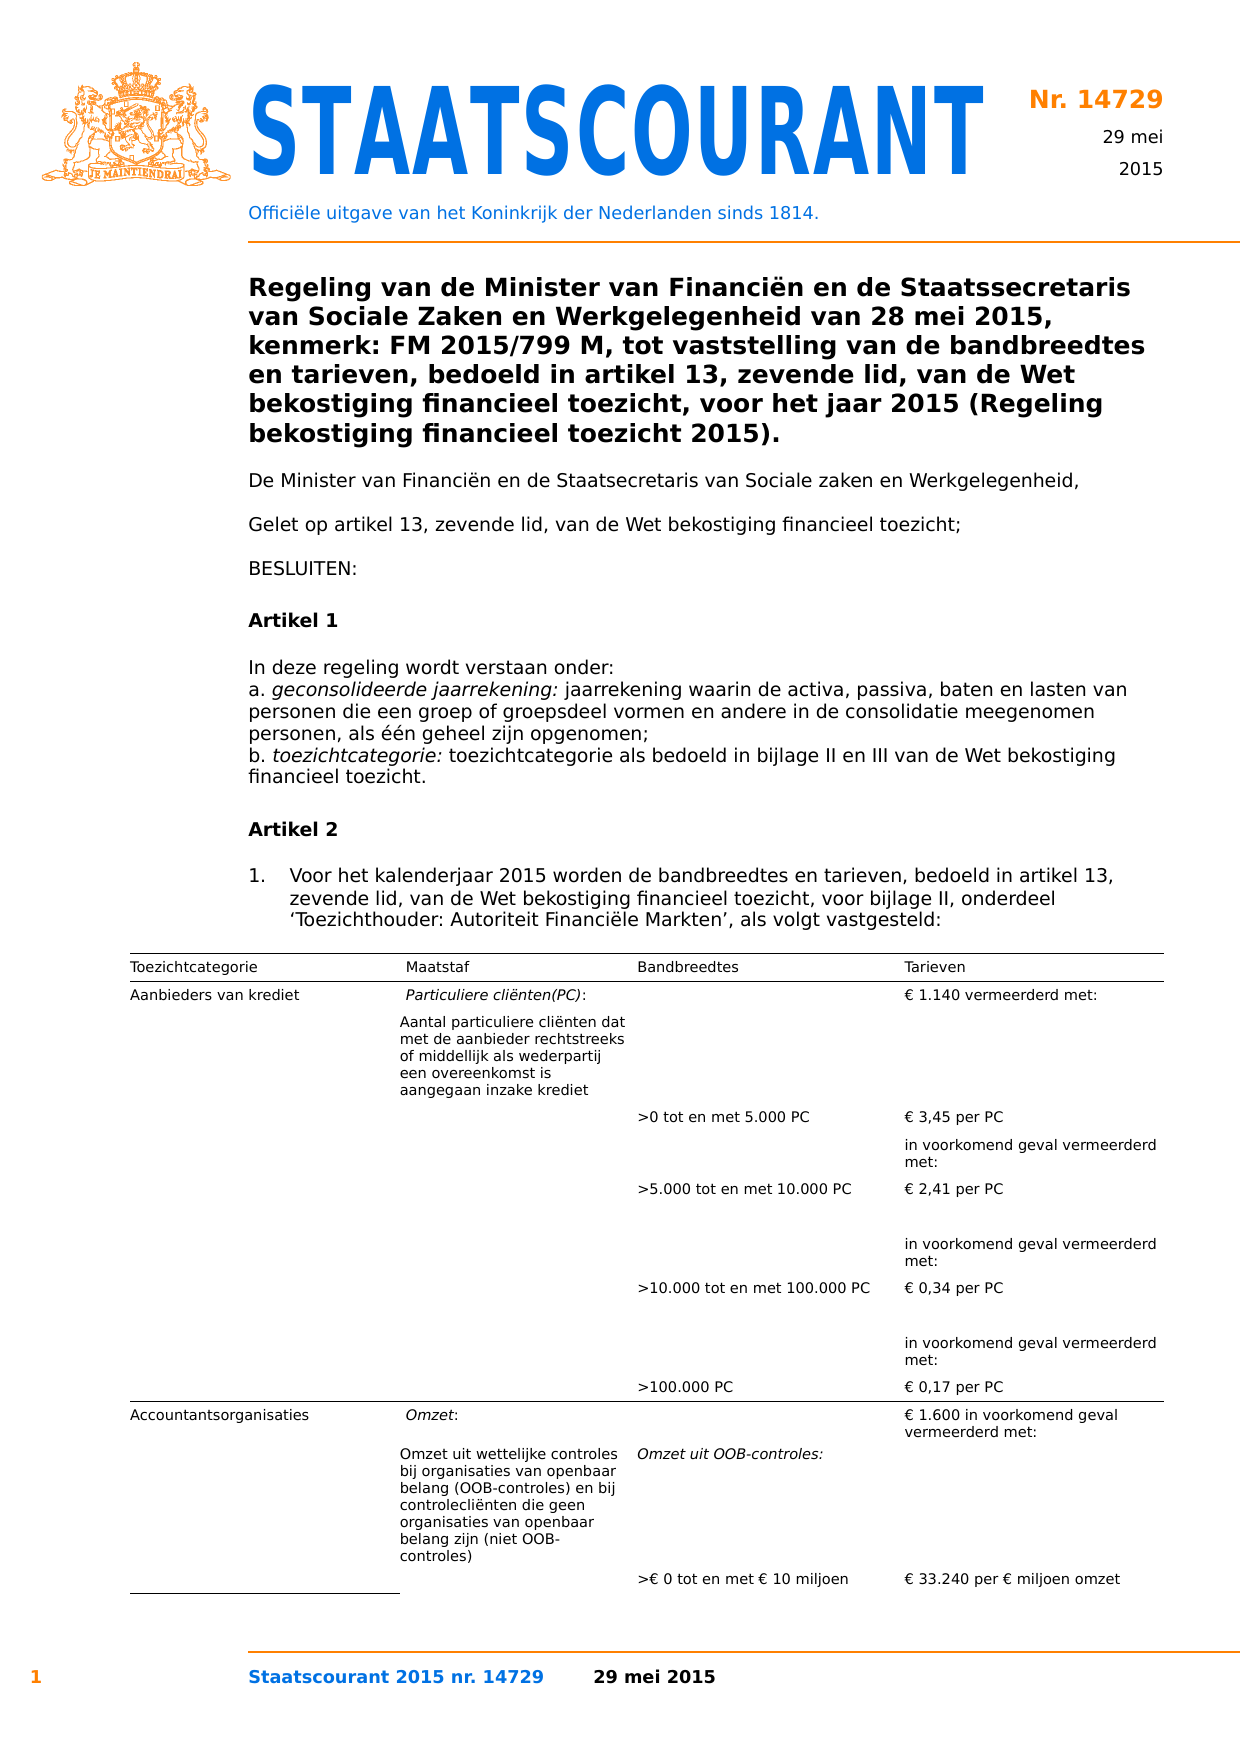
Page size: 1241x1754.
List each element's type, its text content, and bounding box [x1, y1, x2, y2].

table_cell 2015 [998, 153, 1240, 203]
table_cell [400, 1175, 631, 1202]
table_cell [631, 982, 898, 1008]
table_cell [899, 1203, 1163, 1230]
table_cell in voorkomend geval vermeerderd met: [899, 1131, 1163, 1175]
table_cell Particuliere cliënten(PC): [400, 982, 631, 1008]
table_cell [631, 1402, 898, 1445]
table_cell >€ 0 tot en met € 10 miljoen [631, 1570, 898, 1592]
table_cell in voorkomend geval vermeerderd met: [899, 1230, 1163, 1274]
table_cell [899, 1445, 1163, 1570]
table_cell >5.000 tot en met 10.000 PC [631, 1175, 898, 1202]
table_cell [899, 1008, 1163, 1103]
table_cell [631, 1008, 898, 1103]
text BESLUITEN: [248, 558, 1163, 579]
table_cell [631, 1302, 898, 1329]
table_header Maatstaf [400, 954, 631, 981]
text a. geconsolideerde jaarrekening: jaarrekening waarin de activa, passiva, baten en lasten van personen die een groep of groepsdeel vormen en andere in de consolidatie meegenomen personen, als één geheel zijn opgenomen; [248, 678, 1163, 744]
table_cell € 0,17 per PC [899, 1374, 1163, 1401]
table_cell € 1.140 vermeerderd met: [899, 982, 1163, 1008]
table_cell Omzet uit wettelijke controles bij organisaties van openbaar belang (OOB-controles) en bij controlecliënten die geen organisaties van openbaar belang zijn (niet OOB-controles) [400, 1445, 631, 1570]
table_header STAATSCOURANT [248, 62, 998, 203]
table_header Nr. 14729 [998, 62, 1240, 121]
table_header [25, 62, 248, 241]
table_cell € 3,45 per PC [899, 1103, 1163, 1131]
table_cell [400, 1329, 631, 1373]
table_header Tarieven [899, 954, 1163, 981]
table_cell [400, 1131, 631, 1175]
table_cell >10.000 tot en met 100.000 PC [631, 1274, 898, 1302]
text b. toezichtcategorie: toezichtcategorie als bedoeld in bijlage II en III van de Wet bekostiging financieel toezicht. [248, 744, 1163, 788]
table_cell € 2,41 per PC [899, 1175, 1163, 1202]
table_cell [899, 1302, 1163, 1329]
table_cell 29 mei [998, 121, 1240, 153]
table_cell [400, 1230, 631, 1274]
table_cell € 33.240 per € miljoen omzet [899, 1570, 1163, 1592]
subtitle Regeling van de Minister van Financiën en de Staatssecretaris van Sociale Zaken en Werkgelegenheid van 28 mei 2015, kenmerk: FM 2015/799 M, tot vaststelling van de bandbreedtes en tarieven, bedoeld in artikel 13, zevende lid, van de Wet bekostiging financieel toezicht, voor het jaar 2015 (Regeling bekostiging financieel toezicht 2015). [248, 273, 1163, 448]
table_cell [400, 1374, 631, 1401]
table_cell >0 tot en met 5.000 PC [631, 1103, 898, 1131]
subtitle Artikel 1 [248, 609, 1163, 632]
table_cell Omzet uit OOB-controles: [631, 1445, 898, 1570]
table_header Toezichtcategorie [130, 954, 399, 981]
table_cell € 0,34 per PC [899, 1274, 1163, 1302]
text Gelet op artikel 13, zevende lid, van de Wet bekostiging financieel toezicht; [248, 514, 1163, 536]
table_cell Omzet: [400, 1402, 631, 1445]
table_cell [631, 1329, 898, 1373]
table_cell [631, 1131, 898, 1175]
text In deze regeling wordt verstaan onder: [248, 657, 1163, 678]
picture [41, 62, 231, 186]
table_cell [400, 1103, 631, 1131]
table_cell in voorkomend geval vermeerderd met: [899, 1329, 1163, 1373]
table_cell Accountantsorganisaties [130, 1402, 399, 1592]
table_cell [400, 1570, 631, 1592]
table_cell Aantal particuliere cliënten dat met de aanbieder rechtstreeks of middellijk als wederpartij een overeenkomst is aangegaan inzake krediet [400, 1008, 631, 1103]
text De Minister van Financiën en de Staatsecretaris van Sociale zaken en Werkgelegenheid, [248, 470, 1163, 492]
table_cell € 1.600 in voorkomend geval vermeerderd met: [899, 1402, 1163, 1445]
table_cell [400, 1302, 631, 1329]
table_cell [631, 1203, 898, 1230]
text 1. Voor het kalenderjaar 2015 worden de bandbreedtes en tarieven, bedoeld in artikel 13, zevende lid, van de Wet bekostiging financieel toezicht, voor bijlage II, onderdeel ‘Toezichthouder: Autoriteit Financiële Markten’, als volgt vastgesteld: [248, 865, 1163, 931]
table_cell Aanbieders van krediet [130, 982, 399, 1401]
table_header Bandbreedtes [631, 954, 898, 981]
table_cell Officiële uitgave van het Koninkrijk der Nederlanden sinds 1814. [248, 203, 1240, 241]
table_cell [400, 1274, 631, 1302]
subtitle Artikel 2 [248, 818, 1163, 840]
table_cell [400, 1203, 631, 1230]
table_cell [631, 1230, 898, 1274]
table_cell >100.000 PC [631, 1374, 898, 1401]
